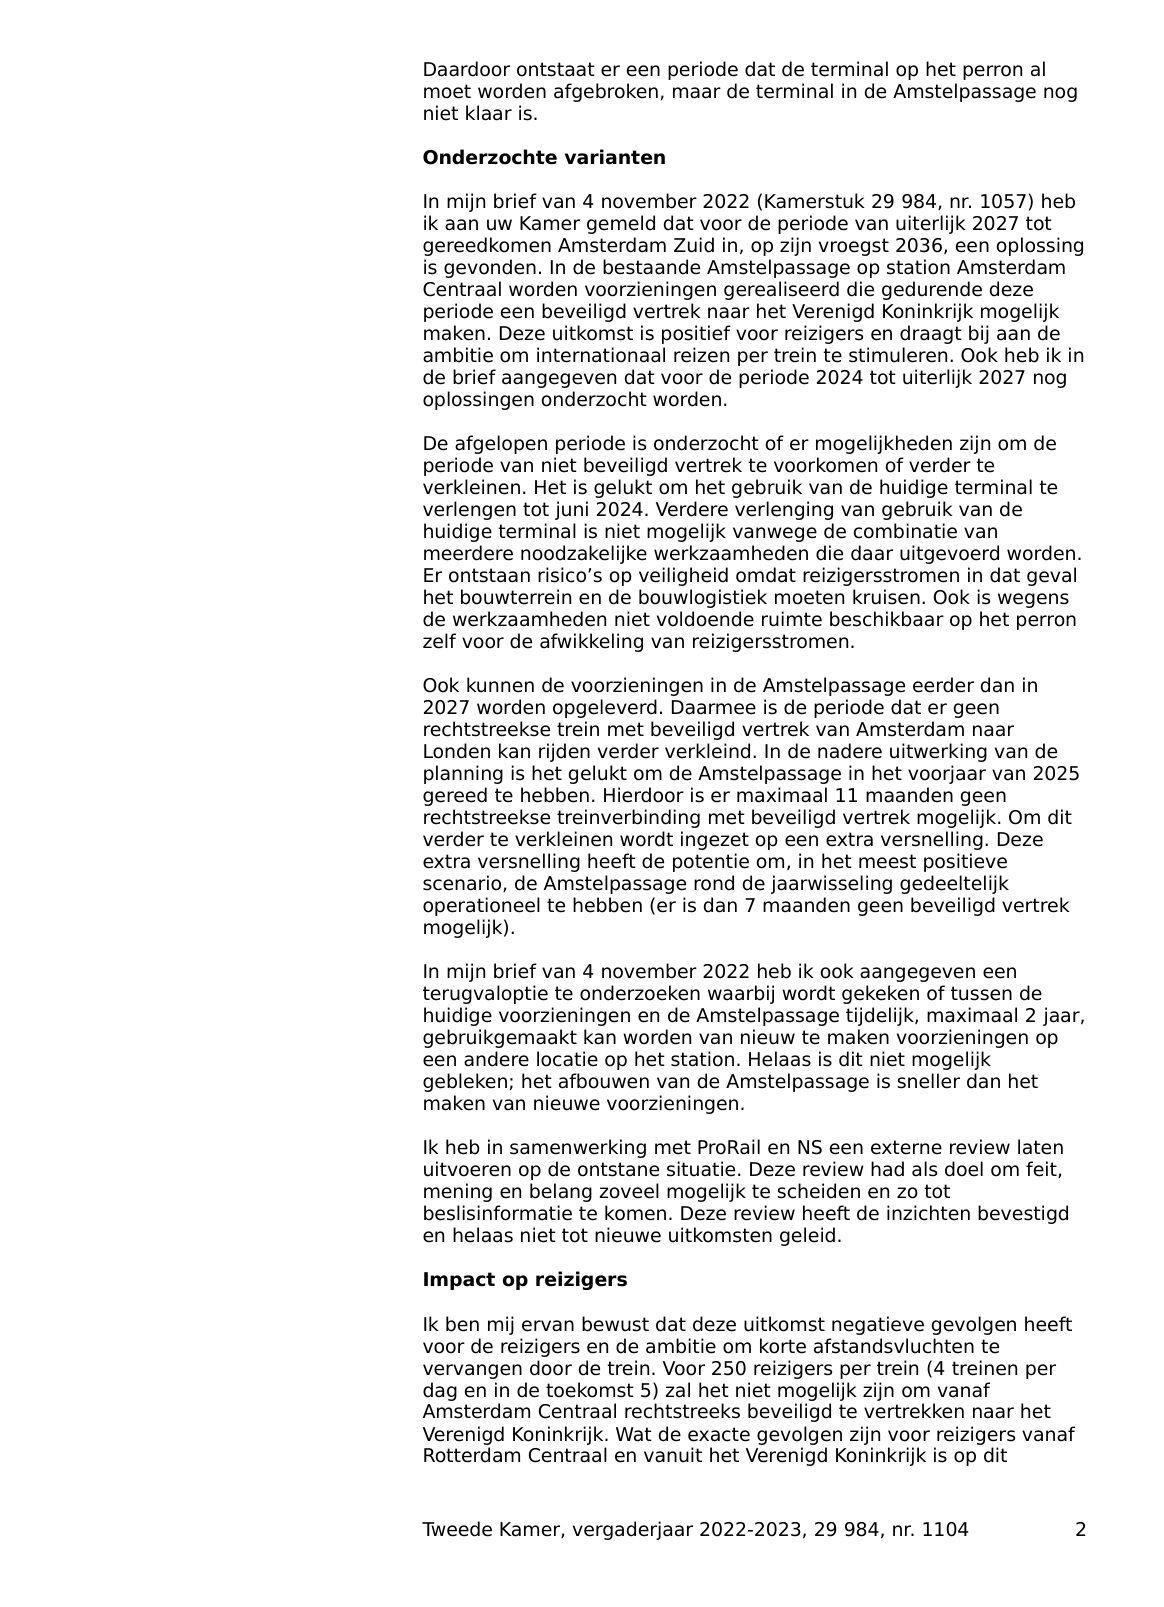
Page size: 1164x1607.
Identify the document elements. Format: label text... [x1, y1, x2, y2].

text Daardoor ontstaat er een periode dat de terminal op het perron al moet worden afgebroken, maar de terminal in de Amstelpassage nog niet klaar is. [422, 59, 1087, 125]
subtitle Onderzochte varianten [422, 147, 1087, 169]
text In mijn brief van 4 november 2022 heb ik ook aangegeven een terugvaloptie te onderzoeken waarbij wordt gekeken of tussen de huidige voorzieningen en de Amstelpassage tijdelijk, maximaal 2 jaar, gebruikgemaakt kan worden van nieuw te maken voorzieningen op een andere locatie op het station. Helaas is dit niet mogelijk gebleken; het afbouwen van de Amstelpassage is sneller dan het maken van nieuwe voorzieningen. [422, 961, 1087, 1115]
text In mijn brief van 4 november 2022 (Kamerstuk 29 984, nr. 1057) heb ik aan uw Kamer gemeld dat voor de periode van uiterlijk 2027 tot gereedkomen Amsterdam Zuid in, op zijn vroegst 2036, een oplossing is gevonden. In de bestaande Amstelpassage op station Amsterdam Centraal worden voorzieningen gerealiseerd die gedurende deze periode een beveiligd vertrek naar het Verenigd Koninkrijk mogelijk maken. Deze uitkomst is positief voor reizigers en draagt bij aan de ambitie om internationaal reizen per trein te stimuleren. Ook heb ik in de brief aangegeven dat voor de periode 2024 tot uiterlijk 2027 nog oplossingen onderzocht worden. [422, 191, 1087, 411]
subtitle Impact op reizigers [422, 1269, 1087, 1291]
text Ik ben mij ervan bewust dat deze uitkomst negatieve gevolgen heeft voor de reizigers en de ambitie om korte afstandsvluchten te vervangen door de trein. Voor 250 reizigers per trein (4 treinen per dag en in de toekomst 5) zal het niet mogelijk zijn om vanaf Amsterdam Centraal rechtstreeks beveiligd te vertrekken naar het Verenigd Koninkrijk. Wat de exacte gevolgen zijn voor reizigers vanaf Rotterdam Centraal en vanuit het Verenigd Koninkrijk is op dit [422, 1313, 1087, 1467]
text Ook kunnen de voorzieningen in de Amstelpassage eerder dan in 2027 worden opgeleverd. Daarmee is de periode dat er geen rechtstreekse trein met beveiligd vertrek van Amsterdam naar Londen kan rijden verder verkleind. In de nadere uitwerking van de planning is het gelukt om de Amstelpassage in het voorjaar van 2025 gereed te hebben. Hierdoor is er maximaal 11 maanden geen rechtstreekse treinverbinding met beveiligd vertrek mogelijk. Om dit verder te verkleinen wordt ingezet op een extra versnelling. Deze extra versnelling heeft de potentie om, in het meest positieve scenario, de Amstelpassage rond de jaarwisseling gedeeltelijk operationeel te hebben (er is dan 7 maanden geen beveiligd vertrek mogelijk). [422, 675, 1087, 939]
text De afgelopen periode is onderzocht of er mogelijkheden zijn om de periode van niet beveiligd vertrek te voorkomen of verder te verkleinen. Het is gelukt om het gebruik van de huidige terminal te verlengen tot juni 2024. Verdere verlenging van gebruik van de huidige terminal is niet mogelijk vanwege de combinatie van meerdere noodzakelijke werkzaamheden die daar uitgevoerd worden. Er ontstaan risico’s op veiligheid omdat reizigersstromen in dat geval het bouwterrein en de bouwlogistiek moeten kruisen. Ook is wegens de werkzaamheden niet voldoende ruimte beschikbaar op het perron zelf voor de afwikkeling van reizigersstromen. [422, 433, 1087, 653]
text Ik heb in samenwerking met ProRail en NS een externe review laten uitvoeren op de ontstane situatie. Deze review had als doel om feit, mening en belang zoveel mogelijk te scheiden en zo tot beslisinformatie te komen. Deze review heeft de inzichten bevestigd en helaas niet tot nieuwe uitkomsten geleid. [422, 1137, 1087, 1247]
